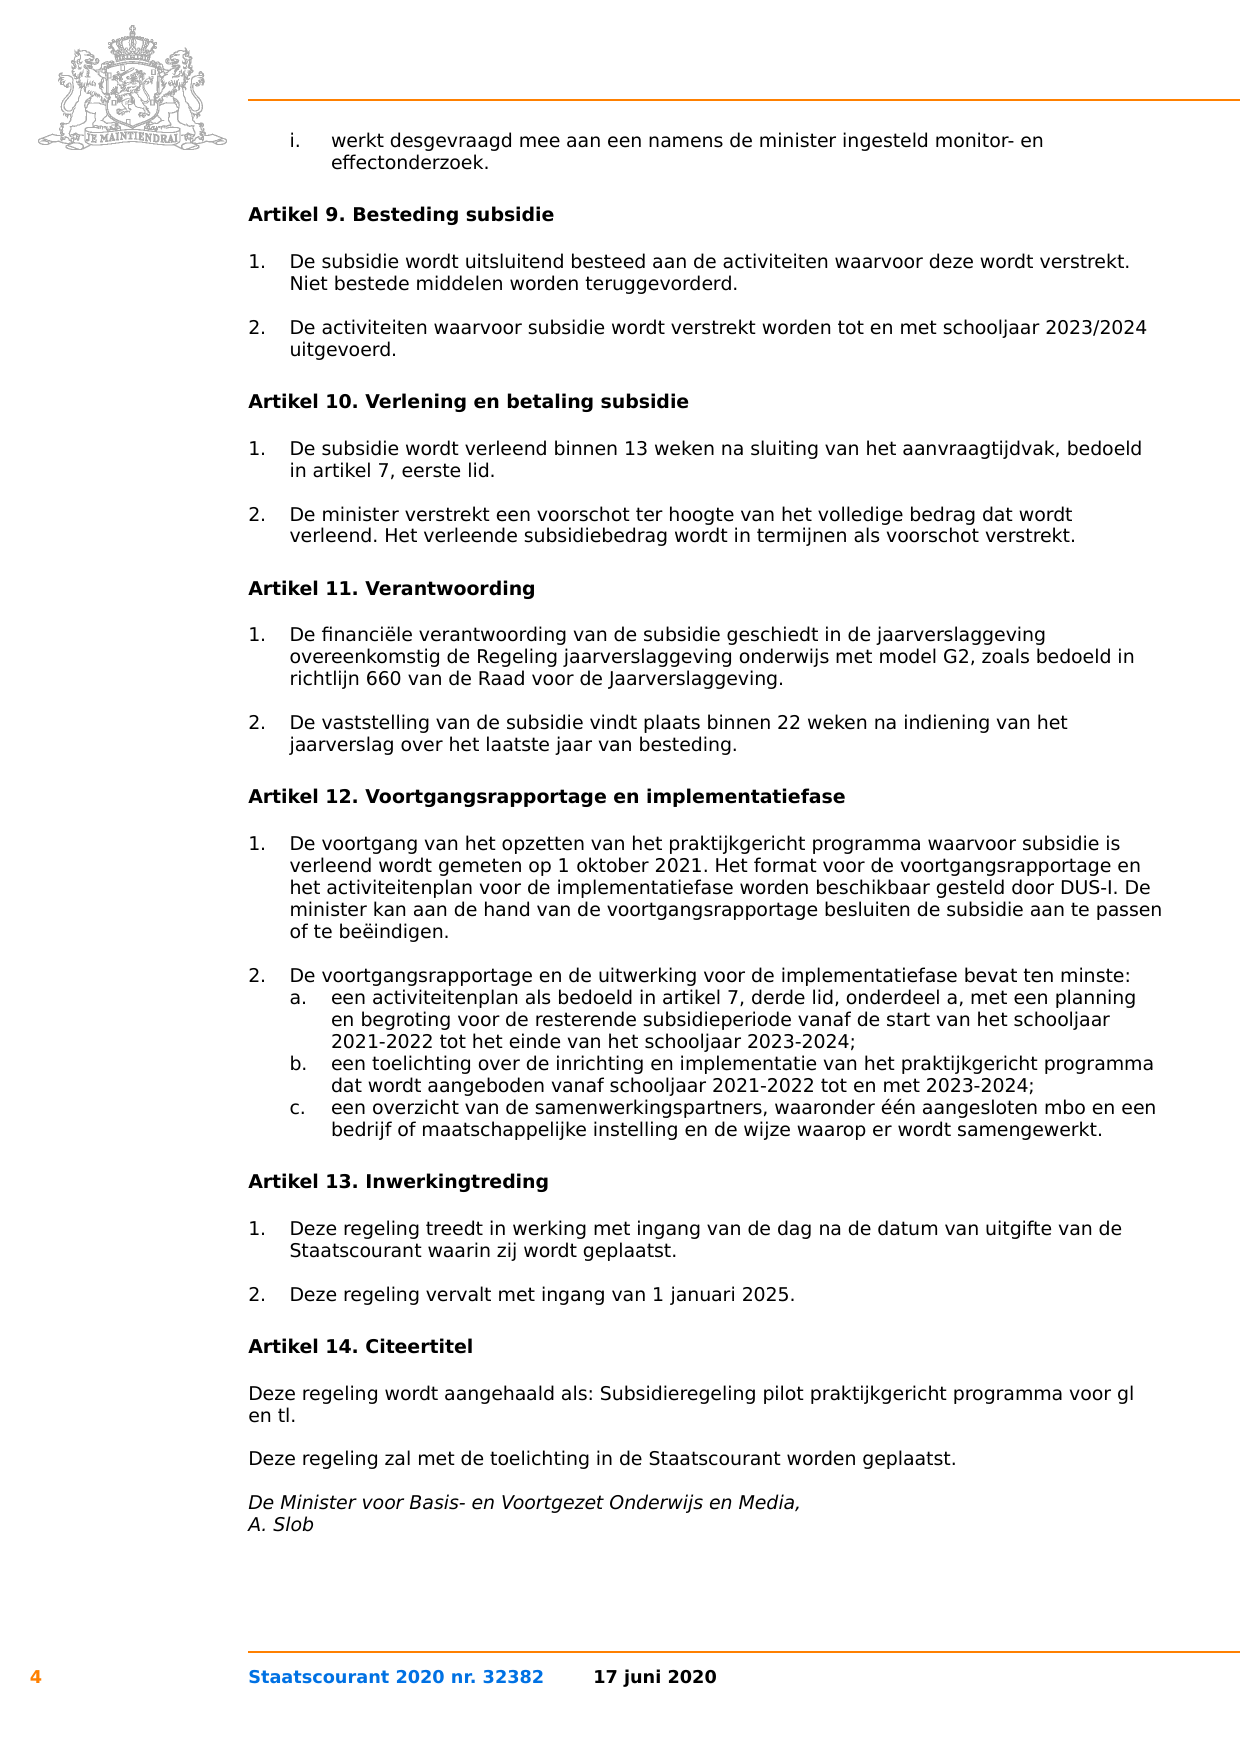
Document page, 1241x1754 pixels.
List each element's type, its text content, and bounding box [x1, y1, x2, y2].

subtitle Artikel 11. Verantwoording [248, 577, 1163, 599]
text 2. Deze regeling vervalt met ingang van 1 januari 2025. [248, 1283, 1163, 1306]
subtitle Artikel 14. Citeertitel [248, 1336, 1163, 1357]
text 2. De vaststelling van de subsidie vindt plaats binnen 22 weken na indiening van het jaarverslag over het laatste jaar van besteding. [248, 712, 1163, 756]
text Deze regeling wordt aangehaald als: Subsidieregeling pilot praktijkgericht programma voor gl en tl. [248, 1382, 1163, 1426]
text 1. De subsidie wordt verleend binnen 13 weken na sluiting van het aanvraagtijdvak, bedoeld in artikel 7, eerste lid. [248, 438, 1163, 482]
text Deze regeling zal met de toelichting in de Staatscourant worden geplaatst. [248, 1448, 1163, 1470]
text 2. De activiteiten waarvoor subsidie wordt verstrekt worden tot en met schooljaar 2023/2024 uitgevoerd. [248, 317, 1163, 361]
text c. een overzicht van de samenwerkingspartners, waaronder één aangesloten mbo en een bedrijf of maatschappelijke instelling en de wijze waarop er wordt samengewerkt. [289, 1097, 1163, 1141]
text De Minister voor Basis- en Voortgezet Onderwijs en Media, A. Slob [248, 1492, 1163, 1536]
text 2. De voortgangsrapportage en de uitwerking voor de implementatiefase bevat ten minste: [248, 965, 1163, 987]
subtitle Artikel 10. Verlening en betaling subsidie [248, 391, 1163, 413]
subtitle Artikel 12. Voortgangsrapportage en implementatiefase [248, 786, 1163, 808]
subtitle Artikel 9. Besteding subsidie [248, 204, 1163, 226]
picture [38, 25, 227, 150]
text 1. De financiële verantwoording van de subsidie geschiedt in de jaarverslaggeving overeenkomstig de Regeling jaarverslaggeving onderwijs met model G2, zoals bedoeld in richtlijn 660 van de Raad voor de Jaarverslaggeving. [248, 624, 1163, 690]
text 1. Deze regeling treedt in werking met ingang van de dag na de datum van uitgifte van de Staatscourant waarin zij wordt geplaatst. [248, 1218, 1163, 1262]
subtitle Artikel 13. Inwerkingtreding [248, 1171, 1163, 1193]
text 2. De minister verstrekt een voorschot ter hoogte van het volledige bedrag dat wordt verleend. Het verleende subsidiebedrag wordt in termijnen als voorschot verstrekt. [248, 503, 1163, 547]
text a. een activiteitenplan als bedoeld in artikel 7, derde lid, onderdeel a, met een planning en begroting voor de resterende subsidieperiode vanaf de start van het schooljaar 2021-2022 tot het einde van het schooljaar 2023-2024; [289, 987, 1163, 1053]
text 1. De voortgang van het opzetten van het praktijkgericht programma waarvoor subsidie is verleend wordt gemeten op 1 oktober 2021. Het format voor de voortgangsrapportage en het activiteitenplan voor de implementatiefase worden beschikbaar gesteld door DUS-I. De minister kan aan de hand van de voortgangsrapportage besluiten de subsidie aan te passen of te beëindigen. [248, 833, 1163, 943]
text b. een toelichting over de inrichting en implementatie van het praktijkgericht programma dat wordt aangeboden vanaf schooljaar 2021-2022 tot en met 2023-2024; [289, 1053, 1163, 1097]
text 1. De subsidie wordt uitsluitend besteed aan de activiteiten waarvoor deze wordt verstrekt. Niet bestede middelen worden teruggevorderd. [248, 251, 1163, 295]
text i. werkt desgevraagd mee aan een namens de minister ingesteld monitor- en effectonderzoek. [289, 130, 1163, 174]
